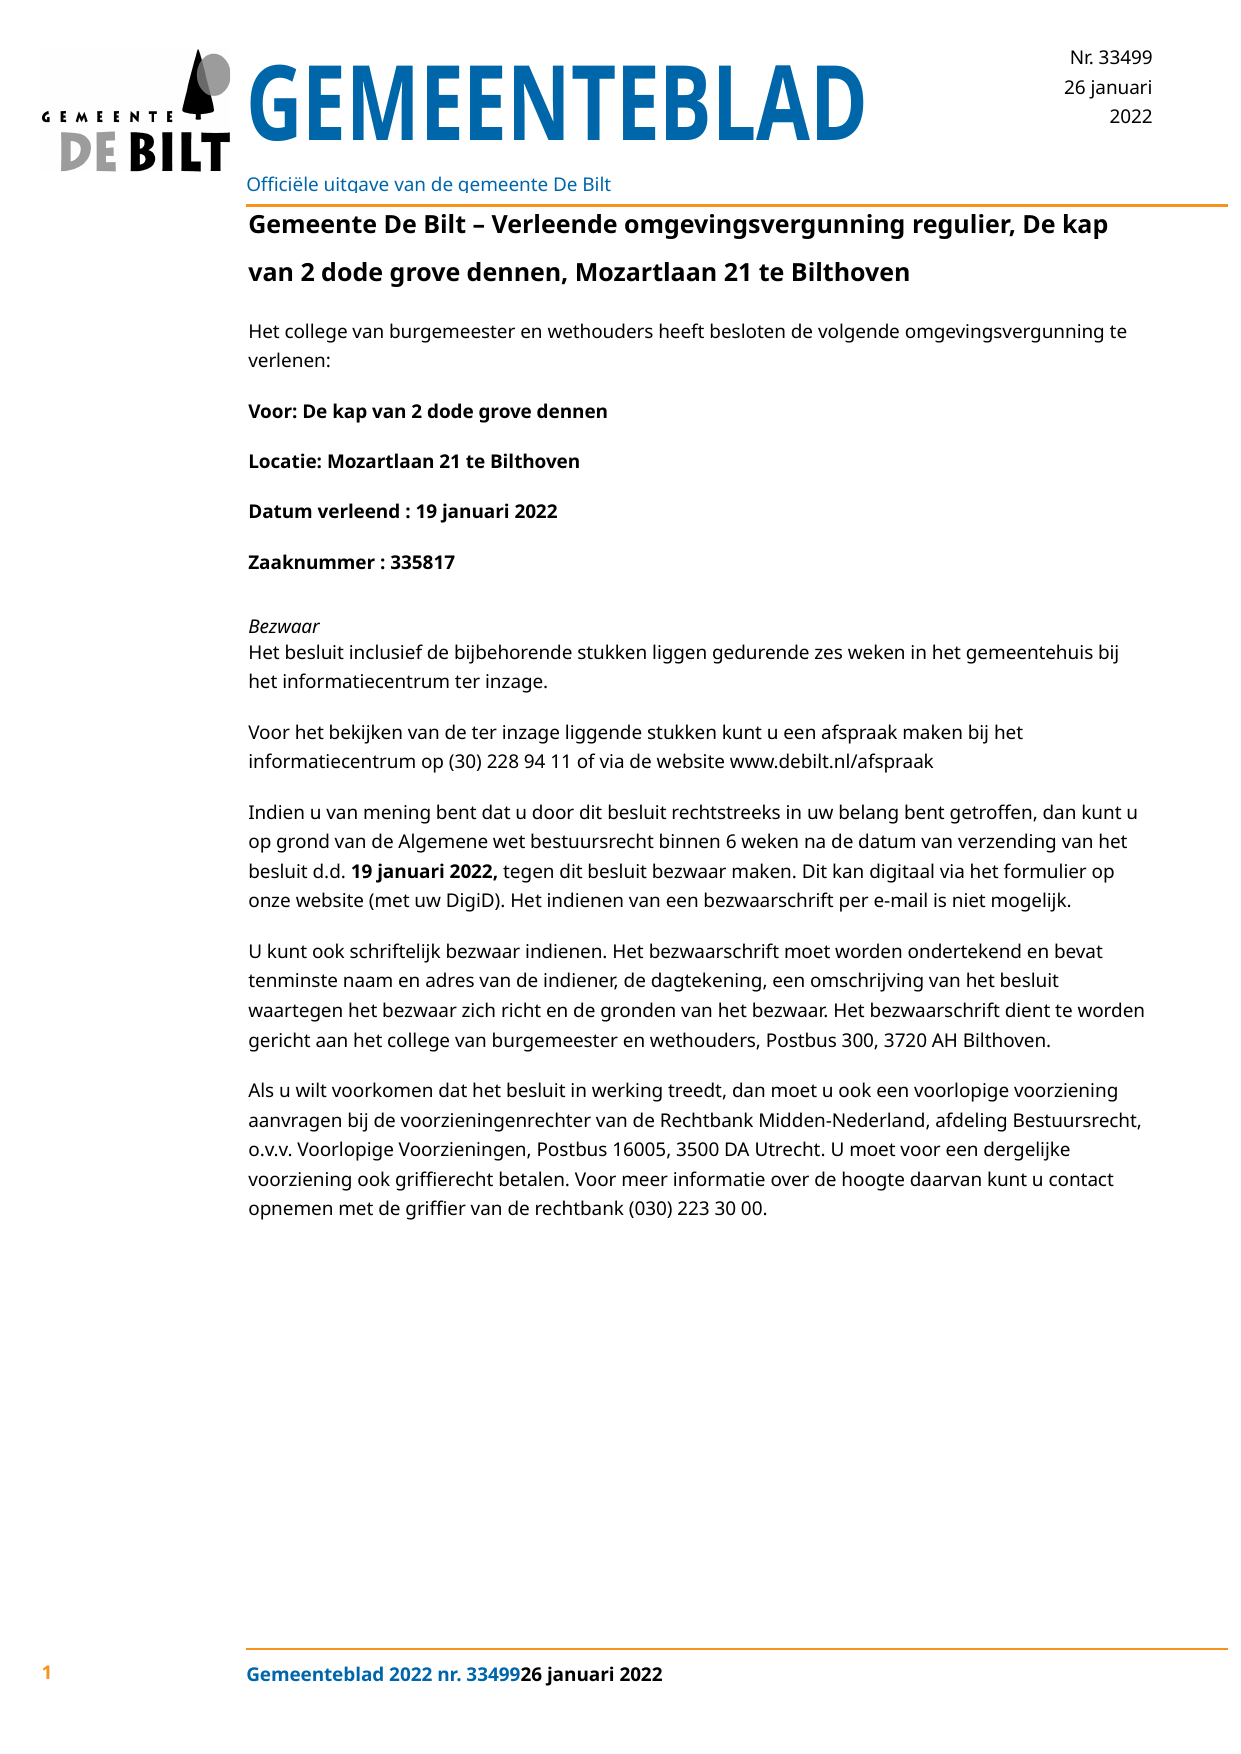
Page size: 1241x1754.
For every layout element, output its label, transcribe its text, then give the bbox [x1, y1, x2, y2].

text Voor: De kap van 2 dode grove dennen [248, 398, 1152, 424]
text U kunt ook schriftelijk bezwaar indienen. Het bezwaarschrift moet worden ondertekend en bevat tenminste naam en adres van de indiener, de dagtekening, een omschrijving van het besluit waartegen het bezwaar zich richt en de gronden van het bezwaar. Het bezwaarschrift dient te worden gericht aan het college van burgemeester en wethouders, Postbus 300, 3720 AH Bilthoven. [248, 938, 1152, 1052]
text Gemeente De Bilt – Verleende omgevingsvergunning regulier, De kap van 2 dode grove dennen, Mozartlaan 21 te Bilthoven [248, 207, 1152, 288]
text Datum verleend : 19 januari 2022 [248, 499, 1152, 524]
text Het besluit inclusief de bijbehorende stukken liggen gedurende zes weken in het gemeentehuis bij het informatiecentrum ter inzage. [248, 639, 1152, 694]
text Voor het bekijken van de ter inzage liggende stukken kunt u een afspraak maken bij het informatiecentrum op (30) 228 94 11 of via de website www.debilt.nl/afspraak [248, 719, 1152, 774]
text Zaaknummer : 335817 [248, 549, 1152, 575]
picture [41, 47, 231, 172]
text Bezwaar [248, 613, 1152, 639]
text Als u wilt voorkomen dat het besluit in werking treedt, dan moet u ook een voorlopige voorziening aanvragen bij de voorzieningenrechter van de Rechtbank Midden-Nederland, afdeling Bestuursrecht, o.v.v. Voorlopige Voorzieningen, Postbus 16005, 3500 DA Utrecht. U moet voor een dergelijke voorziening ook griffierecht betalen. Voor meer informatie over de hoogte daarvan kunt u contact opnemen met de griffier van de rechtbank (030) 223 30 00. [248, 1077, 1152, 1221]
text Locatie: Mozartlaan 21 te Bilthoven [248, 448, 1152, 474]
text Indien u van mening bent dat u door dit besluit rechtstreeks in uw belang bent getroffen, dan kunt u op grond van de Algemene wet bestuursrecht binnen 6 weken na de datum van verzending van het besluit d.d. 19 januari 2022, tegen dit besluit bezwaar maken. Dit kan digitaal via het formulier op onze website (met uw DigiD). Het indienen van een bezwaarschrift per e-mail is niet mogelijk. [248, 799, 1152, 913]
text Het college van burgemeester en wethouders heeft besloten de volgende omgevingsvergunning te verlenen: [248, 318, 1152, 373]
